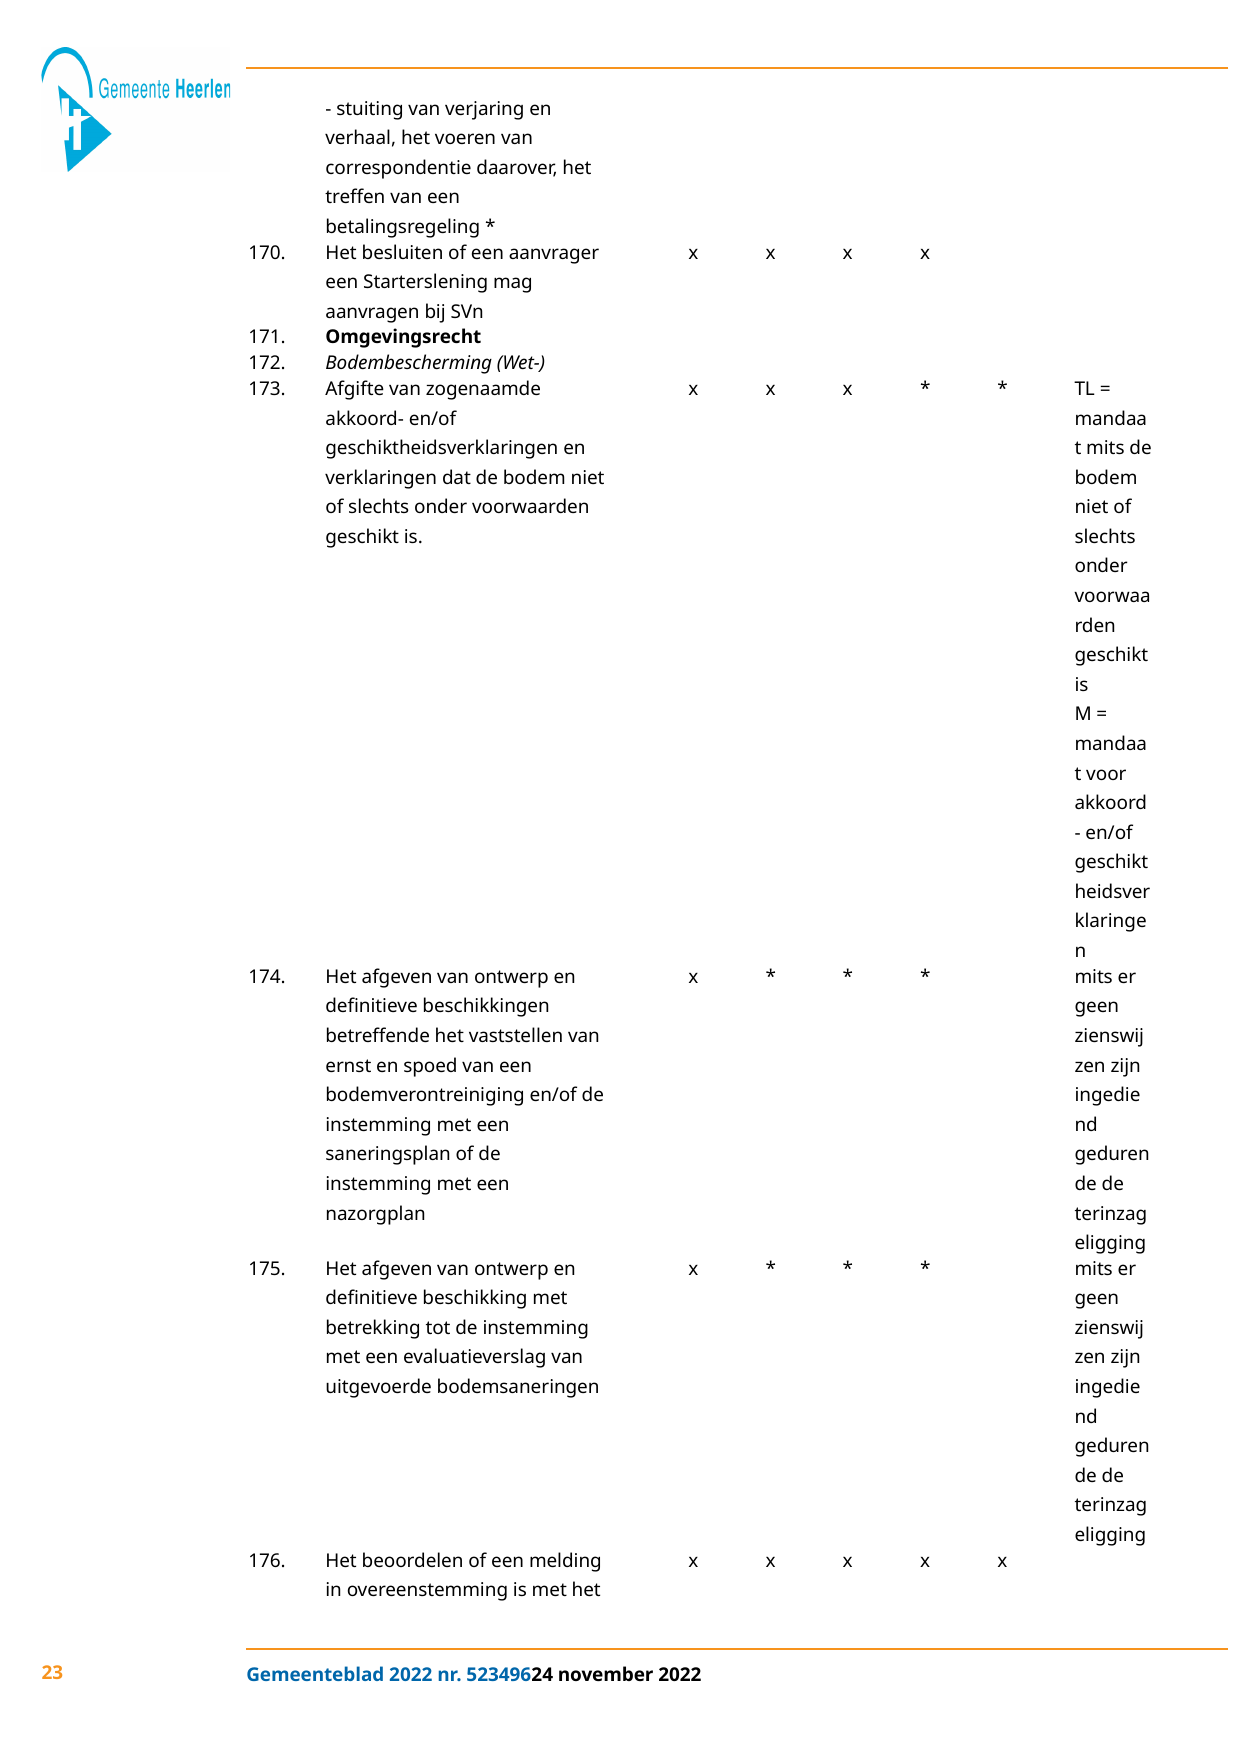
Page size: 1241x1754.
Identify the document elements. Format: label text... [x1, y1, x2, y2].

table_cell [997, 239, 1074, 324]
table_cell [765, 324, 842, 349]
table_cell * [765, 1255, 842, 1547]
table_cell Omgevingsrecht [325, 324, 611, 349]
table_cell [920, 324, 997, 349]
table_cell Het beoordelen of een melding in overeenstemming is met het [325, 1547, 611, 1602]
table_cell [248, 1255, 325, 1547]
table_cell [997, 350, 1074, 375]
table_cell [843, 324, 920, 349]
table_cell x [843, 375, 920, 963]
table_cell * [843, 963, 920, 1255]
table_cell * [843, 1255, 920, 1547]
table_cell x [688, 963, 765, 1255]
table_cell [688, 95, 765, 239]
table_cell mits er geen zienswijzen zijn ingediend gedurende de terinzageligging [1074, 1255, 1152, 1547]
table_cell [248, 1547, 325, 1602]
table_cell x [765, 1547, 842, 1602]
table_cell [997, 324, 1074, 349]
table_cell [997, 95, 1074, 239]
table_cell Het afgeven van ontwerp en definitieve beschikkingen betreffende het vaststellen van ernst en spoed van een bodemverontreiniging en/of de instemming met een saneringsplan of de instemming met een nazorgplan [325, 963, 611, 1255]
table_cell x [765, 375, 842, 963]
table_cell x [843, 239, 920, 324]
table_cell x [997, 1547, 1074, 1602]
table_cell * [920, 963, 997, 1255]
table_cell [920, 350, 997, 375]
table_cell Afgifte van zogenaamde akkoord- en/of geschiktheidsverklaringen en verklaringen dat de bodem niet of slechts onder voorwaarden geschikt is. [325, 375, 611, 963]
table_cell [611, 324, 688, 349]
table_cell [1074, 95, 1152, 239]
table_cell [248, 350, 325, 375]
table_cell [997, 963, 1074, 1255]
table_cell - stuiting van verjaring en verhaal, het voeren van correspondentie daarover, het treffen van een betalingsregeling * [325, 95, 611, 239]
table_cell [1074, 324, 1152, 349]
table_cell * [920, 375, 997, 963]
table_cell x [688, 1255, 765, 1547]
table_cell x [920, 1547, 997, 1602]
table_cell x [688, 239, 765, 324]
table_cell [843, 95, 920, 239]
table_cell * [765, 963, 842, 1255]
table_cell [1074, 239, 1152, 324]
table_cell Bodembescherming (Wet-) [325, 350, 611, 375]
table_cell [765, 350, 842, 375]
table_cell [611, 1255, 688, 1547]
table_cell Het besluiten of een aanvrager een Starterslening mag aanvragen bij SVn [325, 239, 611, 324]
table_cell x [688, 375, 765, 963]
table_cell [611, 95, 688, 239]
table_cell mits er geen zienswijzen zijn ingediend gedurende de terinzageligging [1074, 963, 1152, 1255]
table_cell [248, 324, 325, 349]
table_cell [611, 375, 688, 963]
table_cell [611, 350, 688, 375]
table_cell [248, 239, 325, 324]
picture [41, 47, 59, 70]
table_cell x [688, 1547, 765, 1602]
picture [41, 47, 231, 172]
table_cell [1074, 350, 1152, 375]
table_cell [611, 239, 688, 324]
table_cell TL = mandaat mits de bodem niet of slechts onder voorwaarden geschikt is M = mandaat voor akkoord- en/of geschiktheidsverklaringen [1074, 375, 1152, 963]
table_cell [248, 963, 325, 1255]
table_cell [765, 95, 842, 239]
table_cell * [920, 1255, 997, 1547]
table_cell [248, 375, 325, 963]
table_cell [611, 963, 688, 1255]
table_cell x [843, 1547, 920, 1602]
table_cell x [920, 239, 997, 324]
table_cell Het afgeven van ontwerp en definitieve beschikking met betrekking tot de instemming met een evaluatieverslag van uitgevoerde bodemsaneringen [325, 1255, 611, 1547]
table_cell [248, 95, 325, 239]
table_cell [688, 324, 765, 349]
table_cell [997, 1255, 1074, 1547]
table_cell [688, 350, 765, 375]
table_cell [611, 1547, 688, 1602]
table_cell [920, 95, 997, 239]
table_cell [843, 350, 920, 375]
table_cell [1074, 1547, 1152, 1602]
table_cell * [997, 375, 1074, 963]
table_cell x [765, 239, 842, 324]
